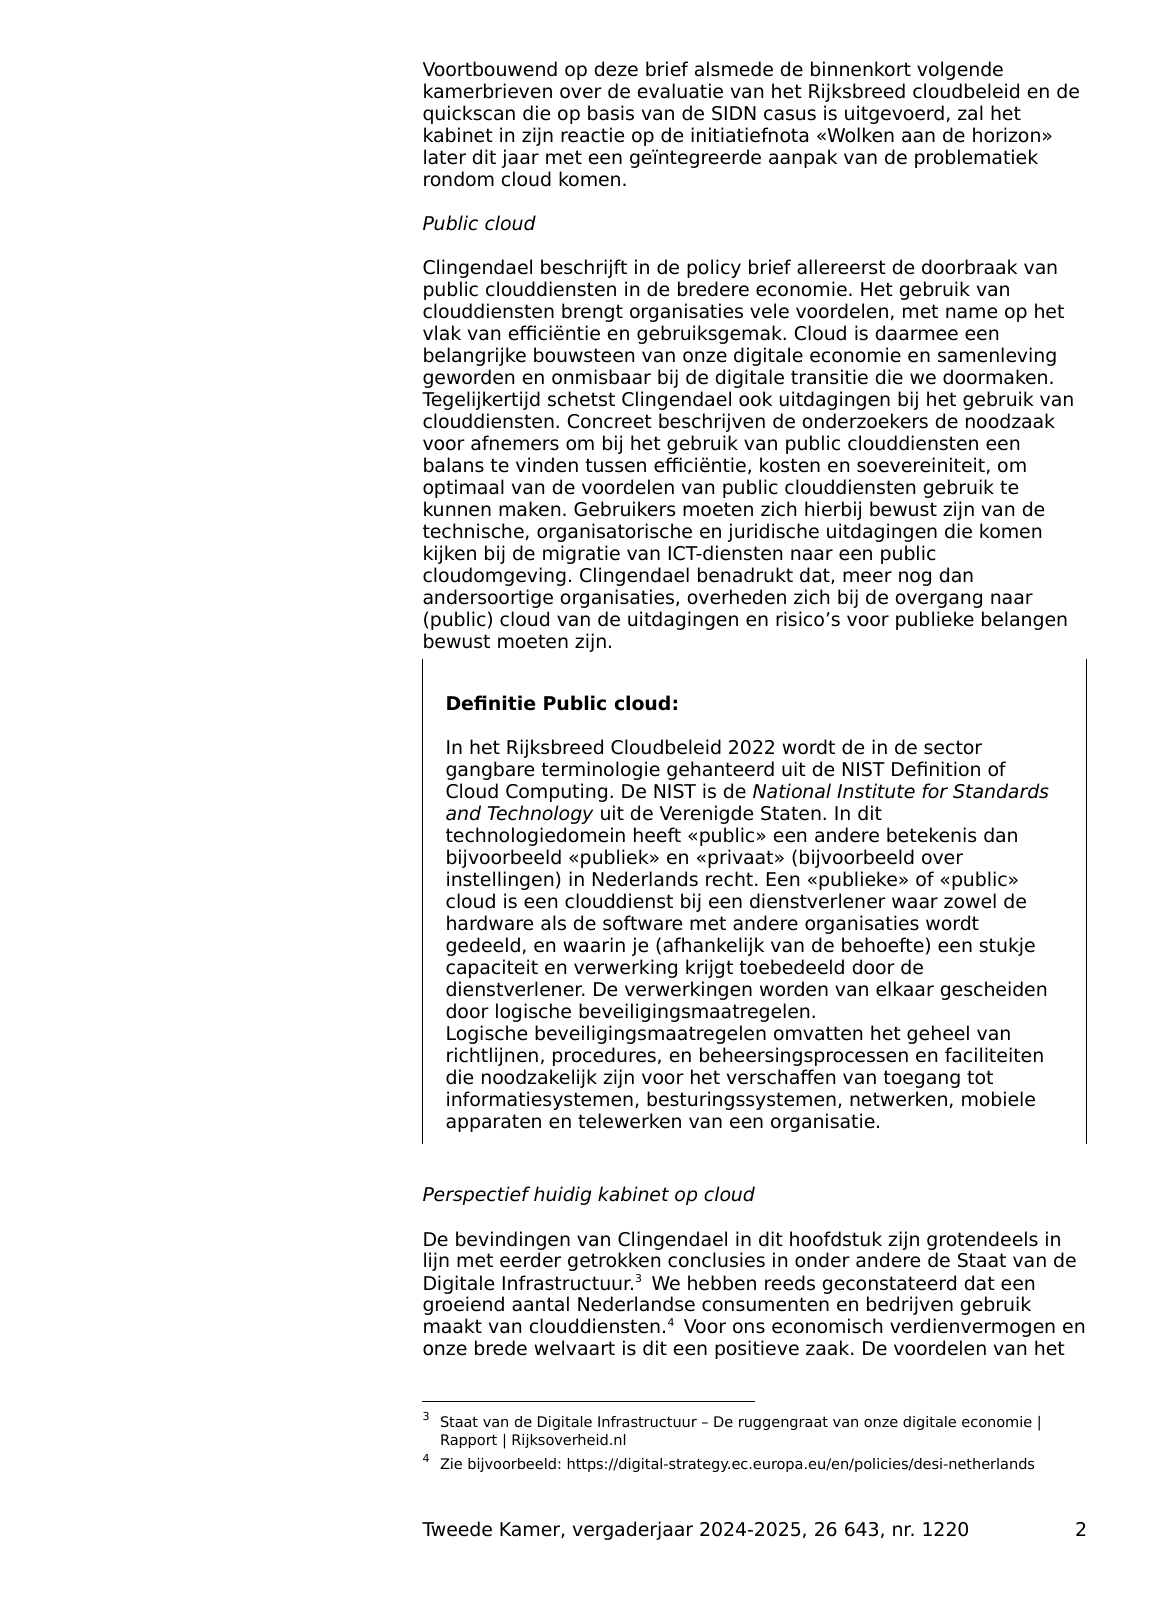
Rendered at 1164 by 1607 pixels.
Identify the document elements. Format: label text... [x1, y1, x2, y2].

table_header Definitie Public cloud: In het Rijksbreed Cloudbeleid 2022 wordt de in de sector gangbare terminologie gehanteerd uit de NIST Definition of Cloud Computing. De NIST is de National Institute for Standards and Technology uit de Verenigde Staten. In dit technologiedomein heeft «public» een andere betekenis dan bijvoorbeeld «publiek» en «privaat» (bijvoorbeeld over instellingen) in Nederlands recht. Een «publieke» of «public» cloud is een clouddienst bij een dienstverlener waar zowel de hardware als de software met andere organisaties wordt gedeeld, en waarin je (afhankelijk van de behoefte) een stukje capaciteit en verwerking krijgt toebedeeld door de dienstverlener. De verwerkingen worden van elkaar gescheiden door logische beveiligingsmaatregelen. Logische beveiligingsmaatregelen omvatten het geheel van richtlijnen, procedures, en beheersingsprocessen en faciliteiten die noodzakelijk zijn voor het verschaffen van toegang tot informatiesystemen, besturingssystemen, netwerken, mobiele apparaten en telewerken van een organisatie. [423, 659, 1086, 1144]
subtitle Public cloud [422, 213, 1087, 235]
text Staat van de Digitale Infrastructuur – De ruggengraat van onze digitale economie | Rapport | Rijksoverheid.nl [422, 1410, 1087, 1449]
text Zie bijvoorbeeld: https://digital-strategy.ec.europa.eu/en/policies/desi-netherlands [422, 1452, 1087, 1474]
text De bevindingen van Clingendael in dit hoofdstuk zijn grotendeels in lijn met eerder getrokken conclusies in onder andere de Staat van de Digitale Infrastructuur. We hebben reeds geconstateerd dat een groeiend aantal Nederlandse consumenten en bedrijven gebruik maakt van clouddiensten. Voor ons economisch verdienvermogen en onze brede welvaart is dit een positieve zaak. De voordelen van het [422, 1228, 1087, 1360]
text Voortbouwend op deze brief alsmede de binnenkort volgende kamerbrieven over de evaluatie van het Rijksbreed cloudbeleid en de quickscan die op basis van de SIDN casus is uitgevoerd, zal het kabinet in zijn reactie op de initiatiefnota «Wolken aan de horizon» later dit jaar met een geïntegreerde aanpak van de problematiek rondom cloud komen. [422, 59, 1087, 191]
text Clingendael beschrijft in de policy brief allereerst de doorbraak van public clouddiensten in de bredere economie. Het gebruik van clouddiensten brengt organisaties vele voordelen, met name op het vlak van efficiëntie en gebruiksgemak. Cloud is daarmee een belangrijke bouwsteen van onze digitale economie en samenleving geworden en onmisbaar bij de digitale transitie die we doormaken. Tegelijkertijd schetst Clingendael ook uitdagingen bij het gebruik van clouddiensten. Concreet beschrijven de onderzoekers de noodzaak voor afnemers om bij het gebruik van public clouddiensten een balans te vinden tussen efficiëntie, kosten en soevereiniteit, om optimaal van de voordelen van public clouddiensten gebruik te kunnen maken. Gebruikers moeten zich hierbij bewust zijn van de technische, organisatorische en juridische uitdagingen die komen kijken bij de migratie van ICT-diensten naar een public cloudomgeving. Clingendael benadrukt dat, meer nog dan andersoortige organisaties, overheden zich bij de overgang naar (public) cloud van de uitdagingen en risico’s voor publieke belangen bewust moeten zijn. [422, 257, 1087, 653]
subtitle Perspectief huidig kabinet op cloud [422, 1184, 1087, 1206]
